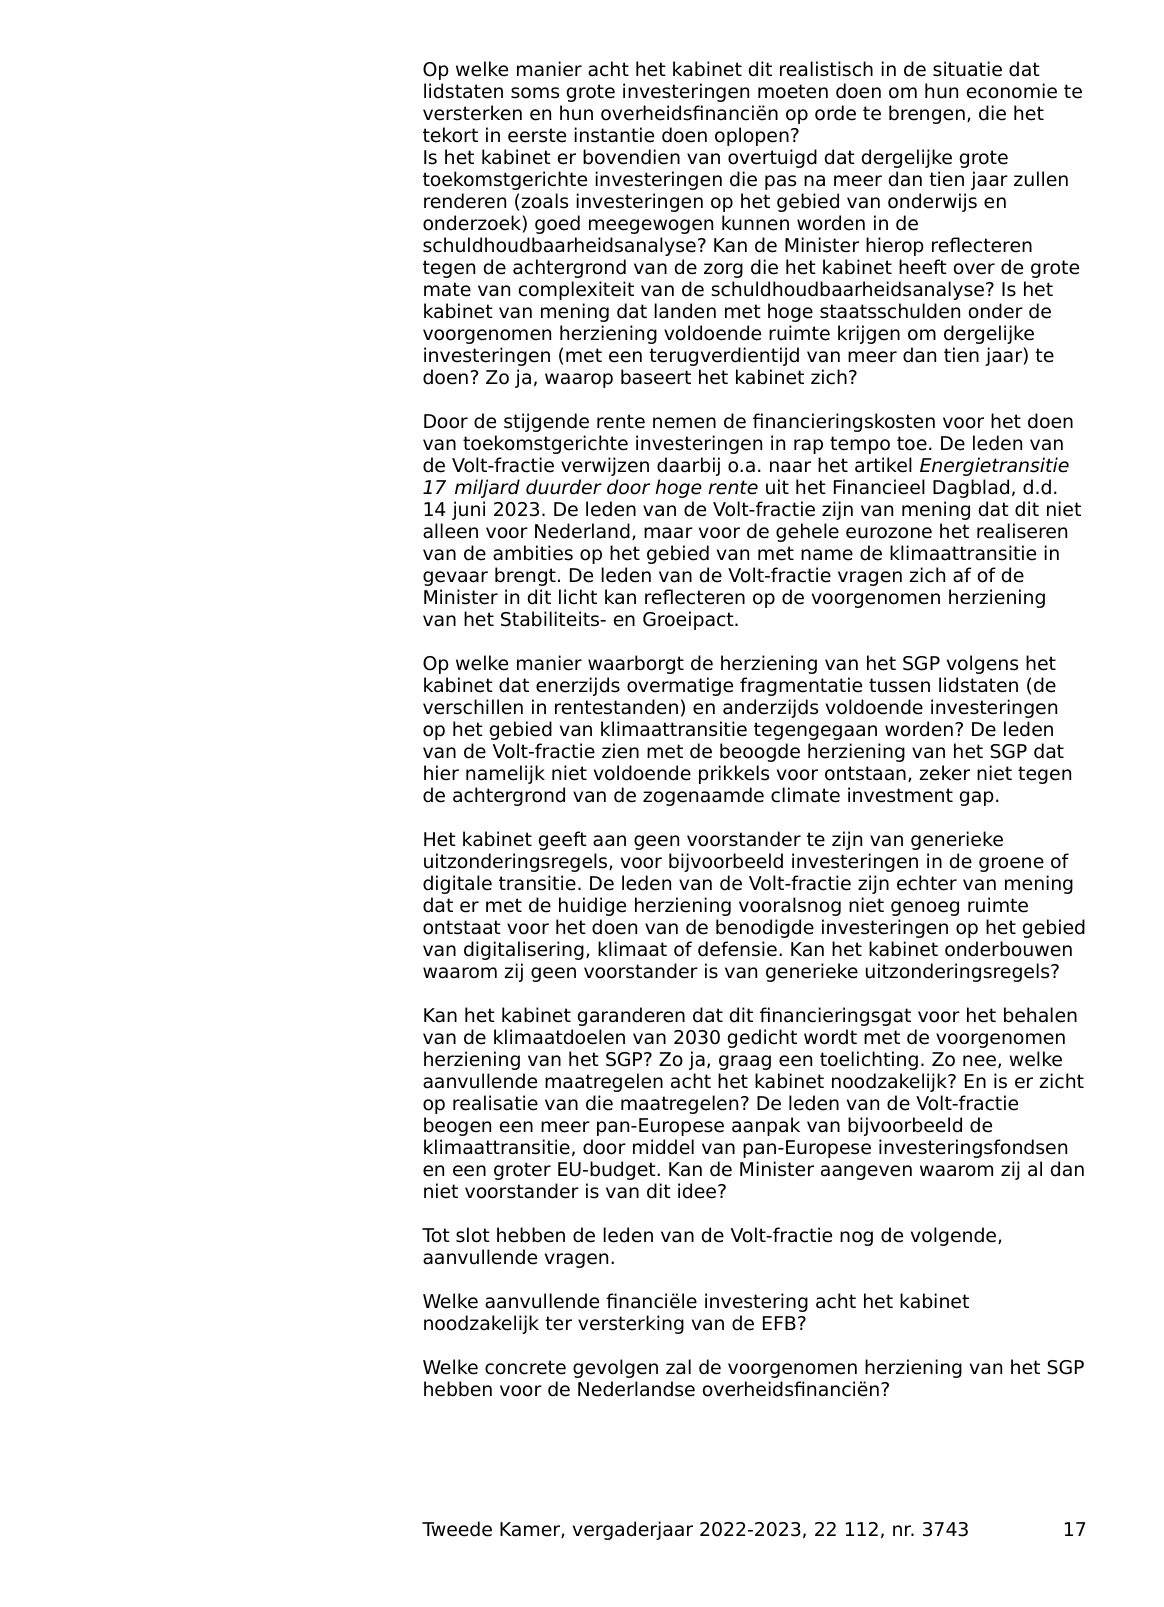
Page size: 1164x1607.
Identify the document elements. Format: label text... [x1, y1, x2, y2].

text Op welke manier waarborgt de herziening van het SGP volgens het kabinet dat enerzijds overmatige fragmentatie tussen lidstaten (de verschillen in rentestanden) en anderzijds voldoende investeringen op het gebied van klimaattransitie tegengegaan worden? De leden van de Volt-fractie zien met de beoogde herziening van het SGP dat hier namelijk niet voldoende prikkels voor ontstaan, zeker niet tegen de achtergrond van de zogenaamde climate investment gap. [422, 653, 1087, 807]
text Is het kabinet er bovendien van overtuigd dat dergelijke grote toekomstgerichte investeringen die pas na meer dan tien jaar zullen renderen (zoals investeringen op het gebied van onderwijs en onderzoek) goed meegewogen kunnen worden in de schuldhoudbaarheidsanalyse? Kan de Minister hierop reflecteren tegen de achtergrond van de zorg die het kabinet heeft over de grote mate van complexiteit van de schuldhoudbaarheidsanalyse? Is het kabinet van mening dat landen met hoge staatsschulden onder de voorgenomen herziening voldoende ruimte krijgen om dergelijke investeringen (met een terugverdientijd van meer dan tien jaar) te doen? Zo ja, waarop baseert het kabinet zich? [422, 147, 1087, 389]
text Welke aanvullende financiële investering acht het kabinet noodzakelijk ter versterking van de EFB? [422, 1291, 1087, 1335]
text Welke concrete gevolgen zal de voorgenomen herziening van het SGP hebben voor de Nederlandse overheidsfinanciën? [422, 1357, 1087, 1401]
text Door de stijgende rente nemen de financieringskosten voor het doen van toekomstgerichte investeringen in rap tempo toe. De leden van de Volt-fractie verwijzen daarbij o.a. naar het artikel Energietransitie 17 miljard duurder door hoge rente uit het Financieel Dagblad, d.d. 14 juni 2023. De leden van de Volt-fractie zijn van mening dat dit niet alleen voor Nederland, maar voor de gehele eurozone het realiseren van de ambities op het gebied van met name de klimaattransitie in gevaar brengt. De leden van de Volt-fractie vragen zich af of de Minister in dit licht kan reflecteren op de voorgenomen herziening van het Stabiliteits- en Groeipact. [422, 411, 1087, 631]
text Kan het kabinet garanderen dat dit financieringsgat voor het behalen van de klimaatdoelen van 2030 gedicht wordt met de voorgenomen herziening van het SGP? Zo ja, graag een toelichting. Zo nee, welke aanvullende maatregelen acht het kabinet noodzakelijk? En is er zicht op realisatie van die maatregelen? De leden van de Volt-fractie beogen een meer pan-Europese aanpak van bijvoorbeeld de klimaattransitie, door middel van pan-Europese investeringsfondsen en een groter EU-budget. Kan de Minister aangeven waarom zij al dan niet voorstander is van dit idee? [422, 1005, 1087, 1203]
text Op welke manier acht het kabinet dit realistisch in de situatie dat lidstaten soms grote investeringen moeten doen om hun economie te versterken en hun overheidsfinanciën op orde te brengen, die het tekort in eerste instantie doen oplopen? [422, 59, 1087, 147]
text Tot slot hebben de leden van de Volt-fractie nog de volgende, aanvullende vragen. [422, 1225, 1087, 1269]
text Het kabinet geeft aan geen voorstander te zijn van generieke uitzonderingsregels, voor bijvoorbeeld investeringen in de groene of digitale transitie. De leden van de Volt-fractie zijn echter van mening dat er met de huidige herziening vooralsnog niet genoeg ruimte ontstaat voor het doen van de benodigde investeringen op het gebied van digitalisering, klimaat of defensie. Kan het kabinet onderbouwen waarom zij geen voorstander is van generieke uitzonderingsregels? [422, 829, 1087, 983]
